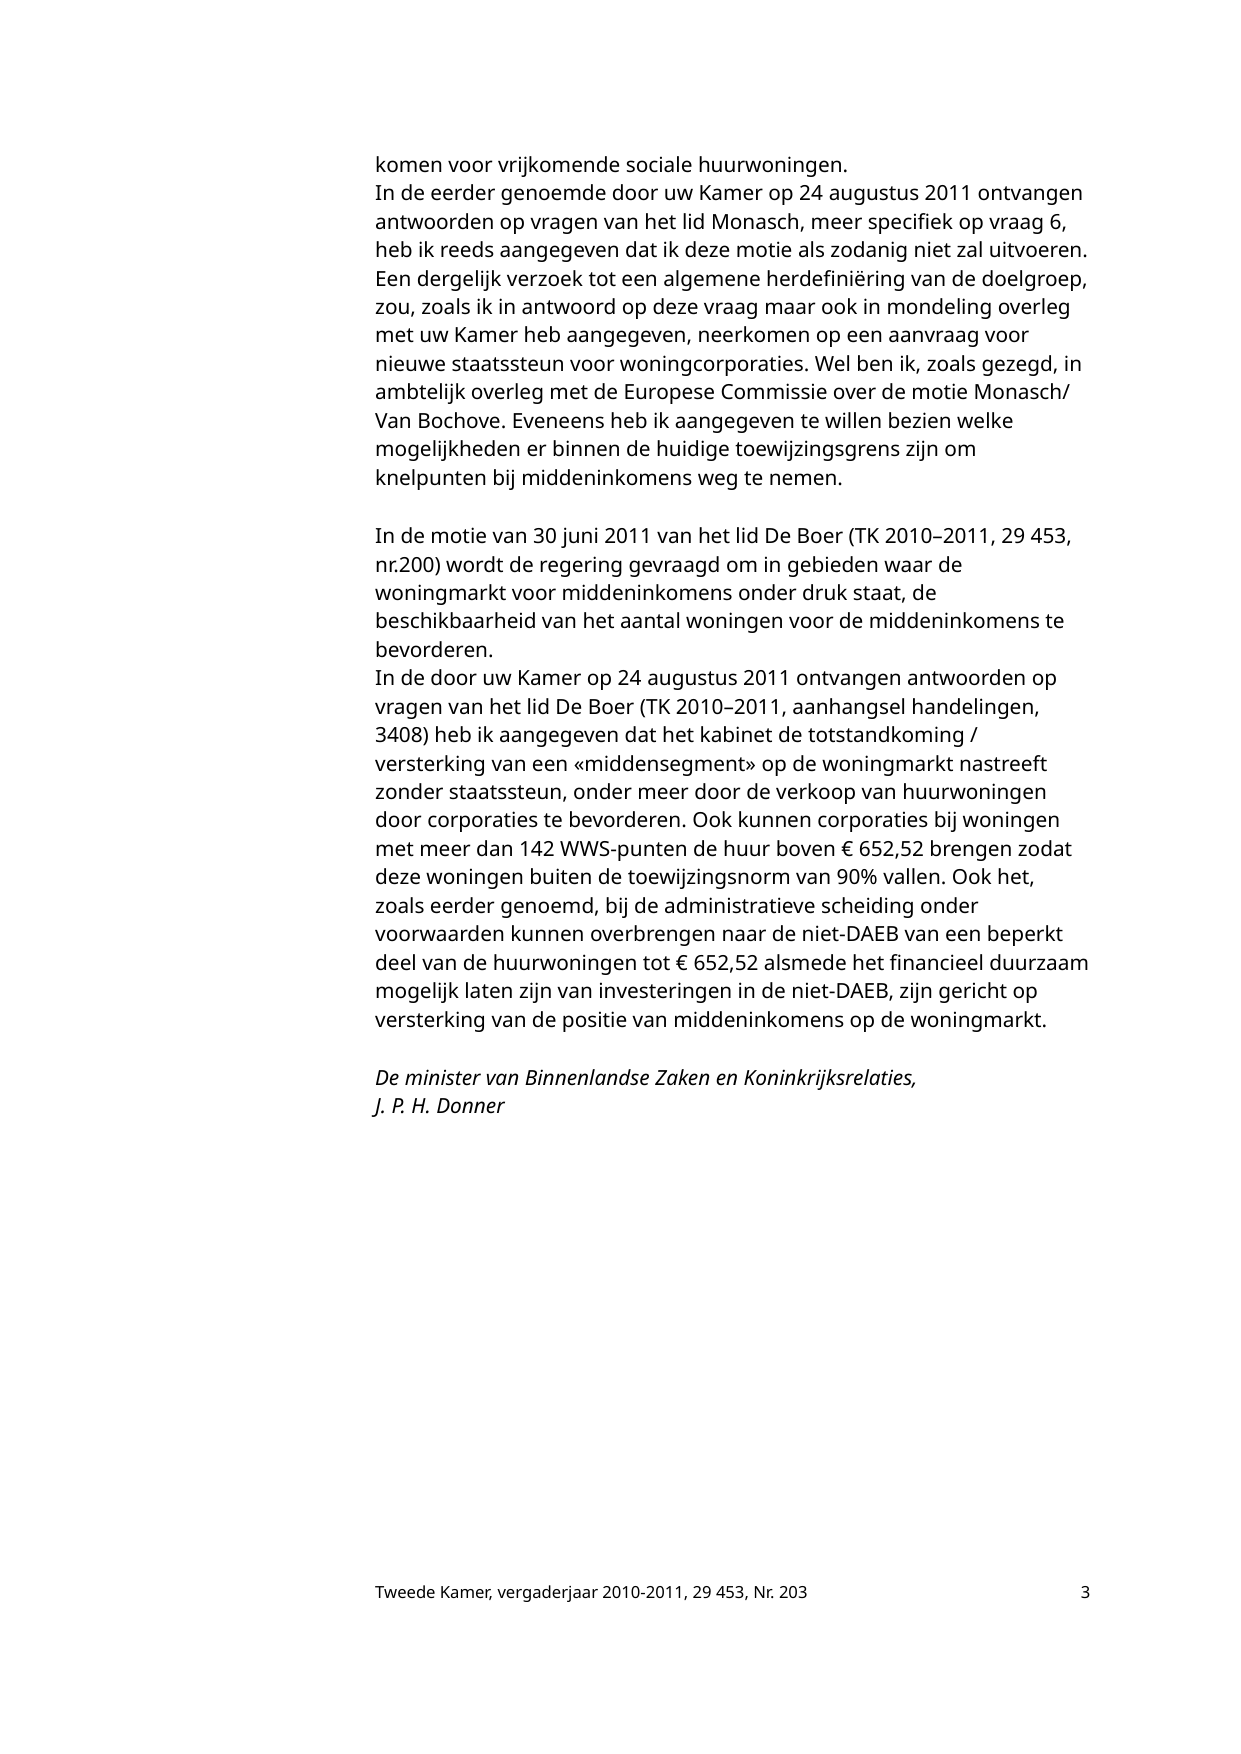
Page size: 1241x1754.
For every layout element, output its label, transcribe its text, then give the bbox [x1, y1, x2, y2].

text De minister van Binnenlandse Zaken en Koninkrijksrelaties, [375, 1063, 1090, 1092]
text komen voor vrijkomende sociale huurwoningen. [375, 150, 1090, 178]
text J. P. H. Donner [375, 1092, 1090, 1120]
text In de eerder genoemde door uw Kamer op 24 augustus 2011 ontvangen antwoorden op vragen van het lid Monasch, meer specifiek op vraag 6, heb ik reeds aangegeven dat ik deze motie als zodanig niet zal uitvoeren. Een dergelijk verzoek tot een algemene herdefiniëring van de doelgroep, zou, zoals ik in antwoord op deze vraag maar ook in mondeling overleg met uw Kamer heb aangegeven, neerkomen op een aanvraag voor nieuwe staatssteun voor woningcorporaties. Wel ben ik, zoals gezegd, in ambtelijk overleg met de Europese Commissie over de motie Monasch/ Van Bochove. Eveneens heb ik aangegeven te willen bezien welke mogelijkheden er binnen de huidige toewijzingsgrens zijn om knelpunten bij middeninkomens weg te nemen. [375, 178, 1090, 491]
text In de door uw Kamer op 24 augustus 2011 ontvangen antwoorden op vragen van het lid De Boer (TK 2010–2011, aanhangsel handelingen, 3408) heb ik aangegeven dat het kabinet de totstandkoming / versterking van een «middensegment» op de woningmarkt nastreeft zonder staatssteun, onder meer door de verkoop van huurwoningen door corporaties te bevorderen. Ook kunnen corporaties bij woningen met meer dan 142 WWS-punten de huur boven € 652,52 brengen zodat deze woningen buiten de toewijzingsnorm van 90% vallen. Ook het, zoals eerder genoemd, bij de administratieve scheiding onder voorwaarden kunnen overbrengen naar de niet-DAEB van een beperkt deel van de huurwoningen tot € 652,52 alsmede het financieel duurzaam mogelijk laten zijn van investeringen in de niet-DAEB, zijn gericht op versterking van de positie van middeninkomens op de woningmarkt. [375, 663, 1090, 1033]
text In de motie van 30 juni 2011 van het lid De Boer (TK 2010–2011, 29 453, nr.200) wordt de regering gevraagd om in gebieden waar de woningmarkt voor middeninkomens onder druk staat, de beschikbaarheid van het aantal woningen voor de middeninkomens te bevorderen. [375, 521, 1090, 663]
